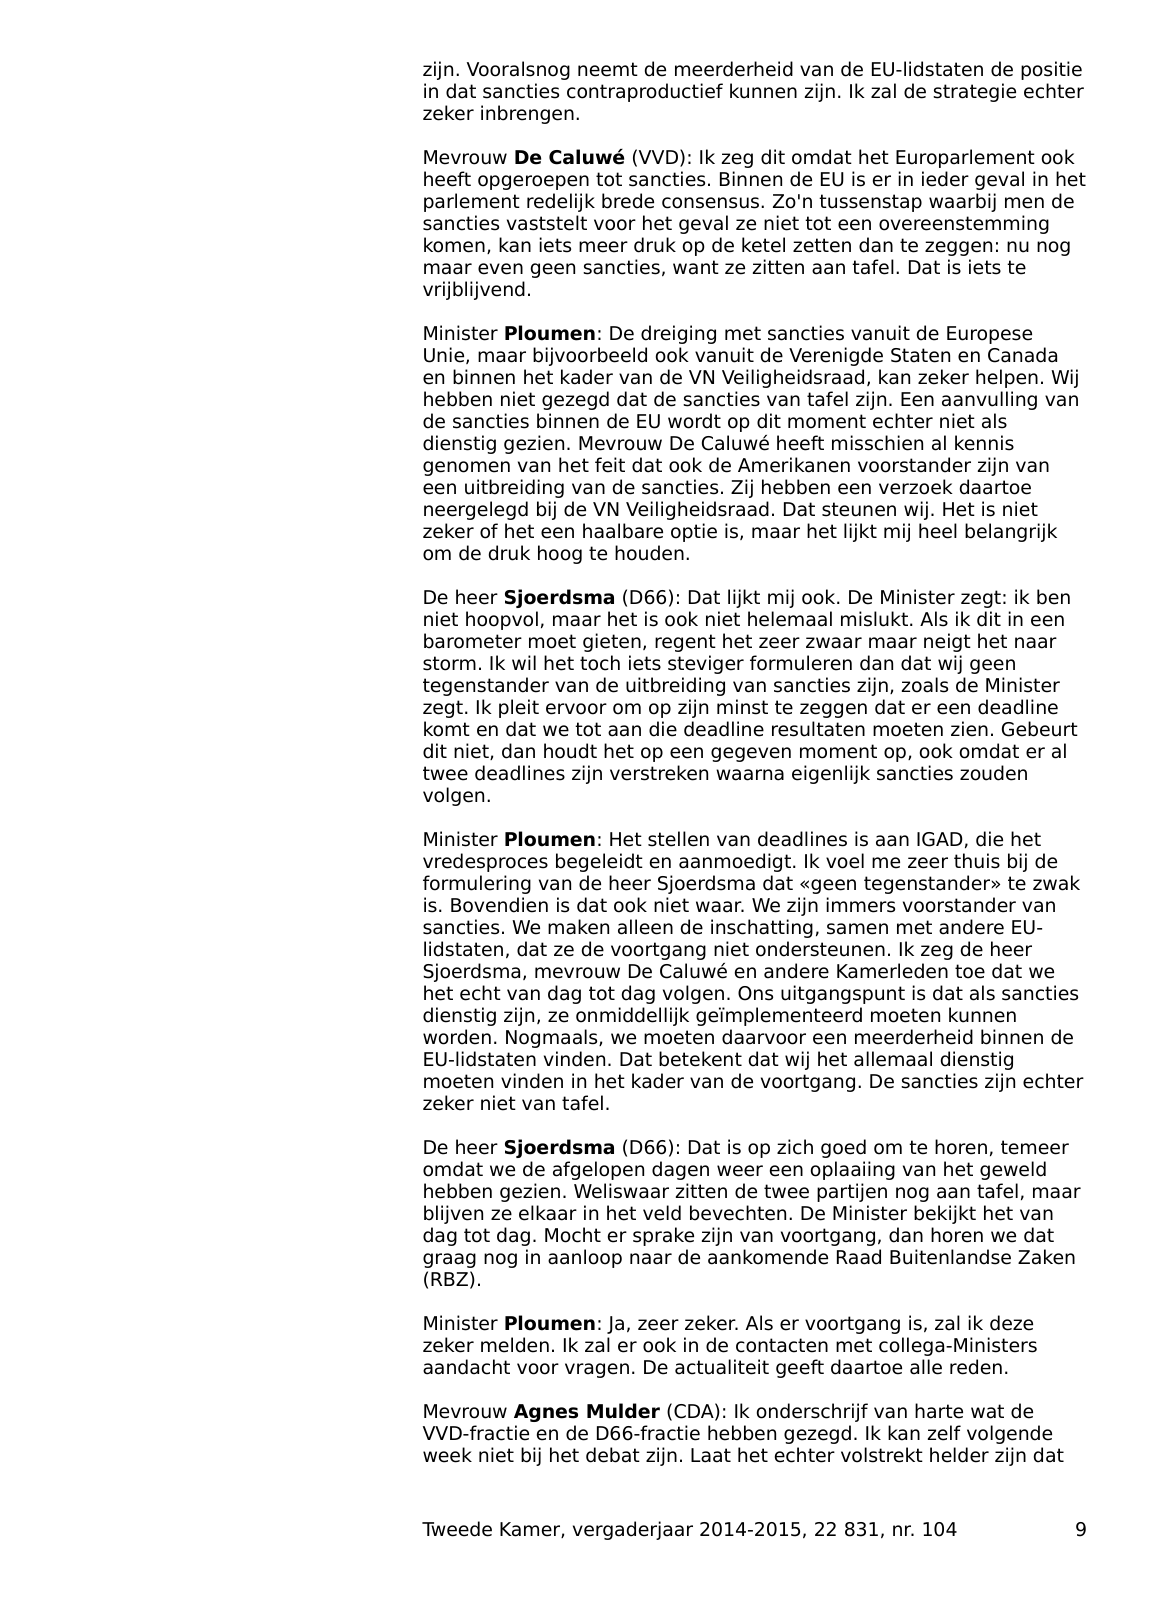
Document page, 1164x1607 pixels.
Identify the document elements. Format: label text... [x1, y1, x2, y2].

text De heer Sjoerdsma (D66): Dat lijkt mij ook. De Minister zegt: ik ben niet hoopvol, maar het is ook niet helemaal mislukt. Als ik dit in een barometer moet gieten, regent het zeer zwaar maar neigt het naar storm. Ik wil het toch iets steviger formuleren dan dat wij geen tegenstander van de uitbreiding van sancties zijn, zoals de Minister zegt. Ik pleit ervoor om op zijn minst te zeggen dat er een deadline komt en dat we tot aan die deadline resultaten moeten zien. Gebeurt dit niet, dan houdt het op een gegeven moment op, ook omdat er al twee deadlines zijn verstreken waarna eigenlijk sancties zouden volgen. [422, 587, 1087, 807]
text Minister Ploumen: De dreiging met sancties vanuit de Europese Unie, maar bijvoorbeeld ook vanuit de Verenigde Staten en Canada en binnen het kader van de VN Veiligheidsraad, kan zeker helpen. Wij hebben niet gezegd dat de sancties van tafel zijn. Een aanvulling van de sancties binnen de EU wordt op dit moment echter niet als dienstig gezien. Mevrouw De Caluwé heeft misschien al kennis genomen van het feit dat ook de Amerikanen voorstander zijn van een uitbreiding van de sancties. Zij hebben een verzoek daartoe neergelegd bij de VN Veiligheidsraad. Dat steunen wij. Het is niet zeker of het een haalbare optie is, maar het lijkt mij heel belangrijk om de druk hoog te houden. [422, 323, 1087, 565]
text zijn. Vooralsnog neemt de meerderheid van de EU-lidstaten de positie in dat sancties contraproductief kunnen zijn. Ik zal de strategie echter zeker inbrengen. [422, 59, 1087, 125]
text De heer Sjoerdsma (D66): Dat is op zich goed om te horen, temeer omdat we de afgelopen dagen weer een oplaaiing van het geweld hebben gezien. Weliswaar zitten de twee partijen nog aan tafel, maar blijven ze elkaar in het veld bevechten. De Minister bekijkt het van dag tot dag. Mocht er sprake zijn van voortgang, dan horen we dat graag nog in aanloop naar de aankomende Raad Buitenlandse Zaken (RBZ). [422, 1137, 1087, 1291]
text Mevrouw De Caluwé (VVD): Ik zeg dit omdat het Europarlement ook heeft opgeroepen tot sancties. Binnen de EU is er in ieder geval in het parlement redelijk brede consensus. Zo'n tussenstap waarbij men de sancties vaststelt voor het geval ze niet tot een overeenstemming komen, kan iets meer druk op de ketel zetten dan te zeggen: nu nog maar even geen sancties, want ze zitten aan tafel. Dat is iets te vrijblijvend. [422, 147, 1087, 301]
text Minister Ploumen: Ja, zeer zeker. Als er voortgang is, zal ik deze zeker melden. Ik zal er ook in de contacten met collega-Ministers aandacht voor vragen. De actualiteit geeft daartoe alle reden. [422, 1313, 1087, 1379]
text Mevrouw Agnes Mulder (CDA): Ik onderschrijf van harte wat de VVD-fractie en de D66-fractie hebben gezegd. Ik kan zelf volgende week niet bij het debat zijn. Laat het echter volstrekt helder zijn dat [422, 1401, 1087, 1467]
text Minister Ploumen: Het stellen van deadlines is aan IGAD, die het vredesproces begeleidt en aanmoedigt. Ik voel me zeer thuis bij de formulering van de heer Sjoerdsma dat «geen tegenstander» te zwak is. Bovendien is dat ook niet waar. We zijn immers voorstander van sancties. We maken alleen de inschatting, samen met andere EU-lidstaten, dat ze de voortgang niet ondersteunen. Ik zeg de heer Sjoerdsma, mevrouw De Caluwé en andere Kamerleden toe dat we het echt van dag tot dag volgen. Ons uitgangspunt is dat als sancties dienstig zijn, ze onmiddellijk geïmplementeerd moeten kunnen worden. Nogmaals, we moeten daarvoor een meerderheid binnen de EU-lidstaten vinden. Dat betekent dat wij het allemaal dienstig moeten vinden in het kader van de voortgang. De sancties zijn echter zeker niet van tafel. [422, 829, 1087, 1115]
